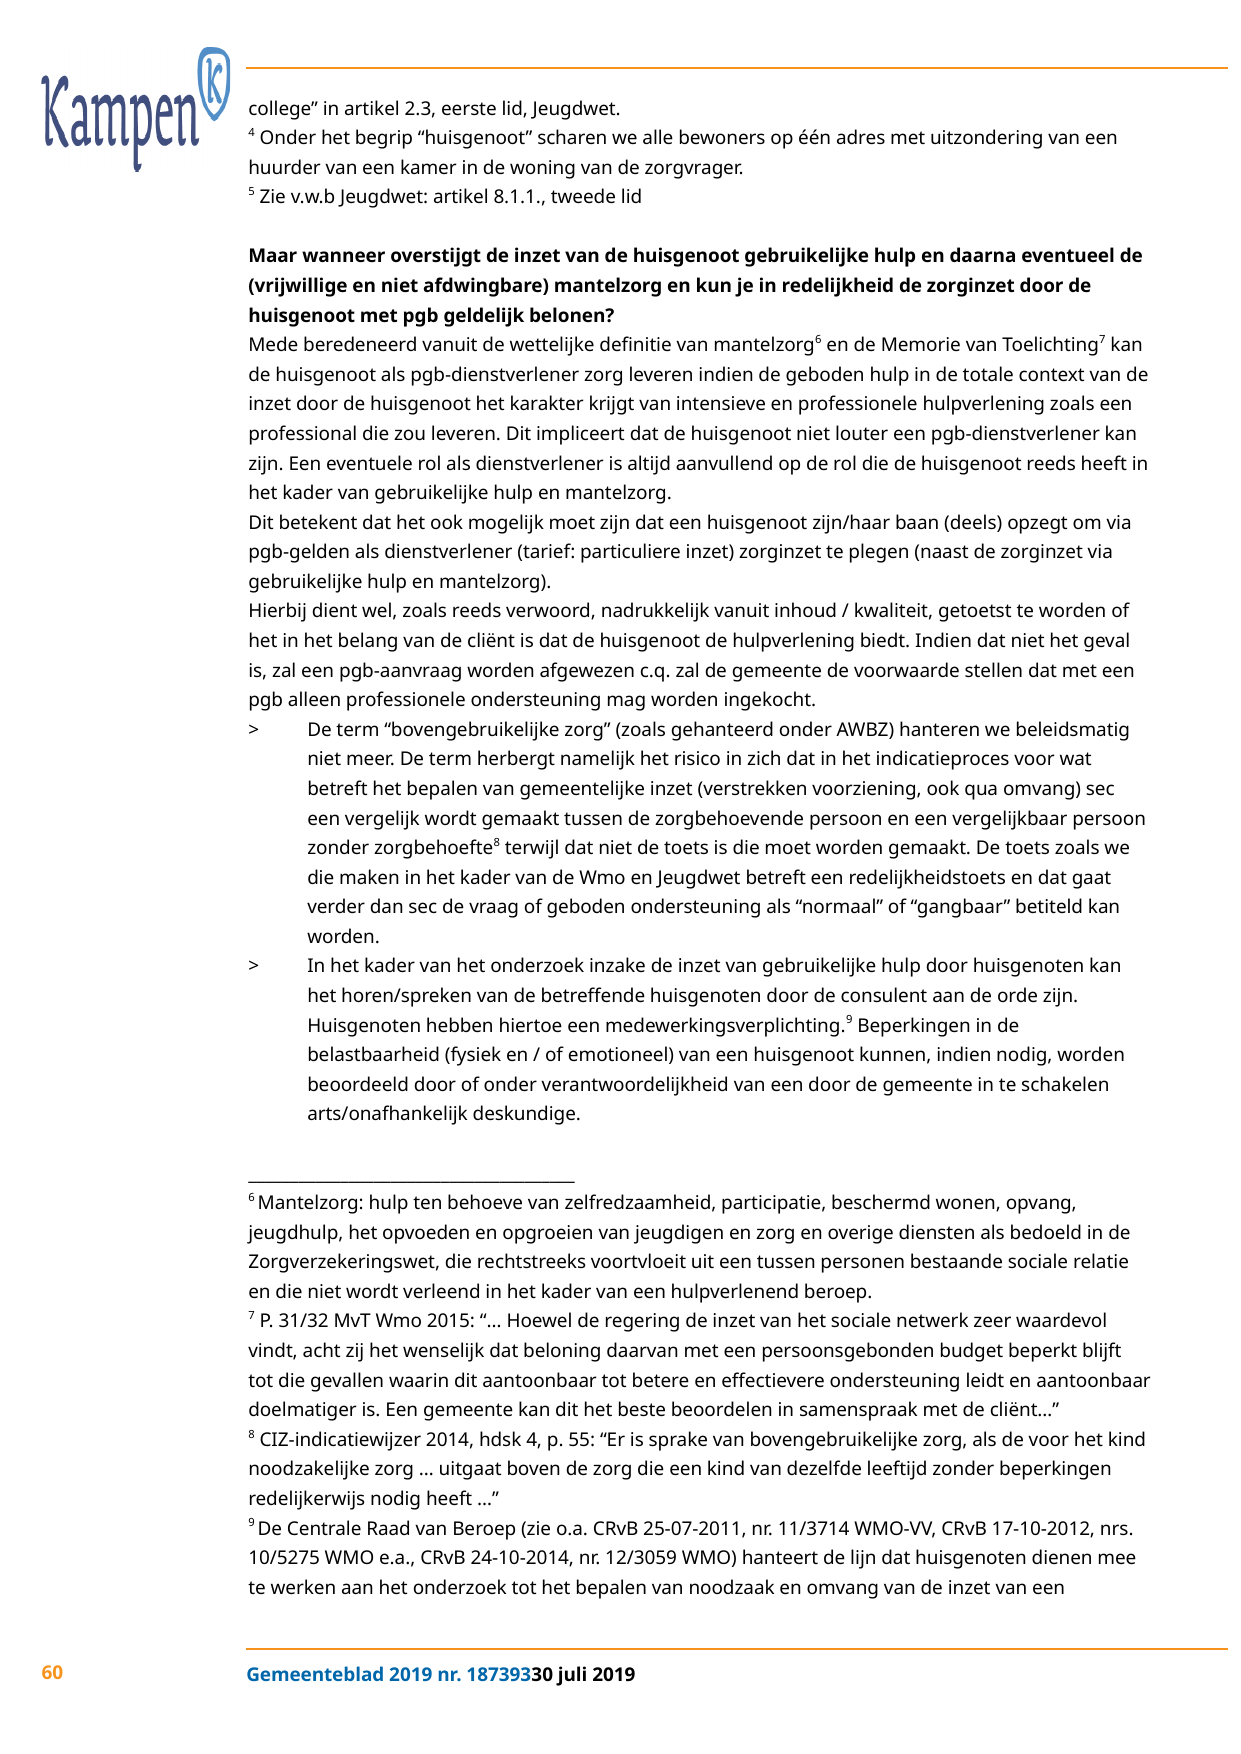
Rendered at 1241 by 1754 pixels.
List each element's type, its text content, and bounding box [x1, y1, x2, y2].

picture [41, 47, 231, 172]
text 5 Zie v.w.b Jeugdwet: artikel 8.1.1., tweede lid [248, 183, 1152, 209]
list In het kader van het onderzoek inzake de inzet van gebruikelijke hulp door huisgenoten kan het horen/spreken van de betreffende huisgenoten door de consulent aan de orde zijn. Huisgenoten hebben hiertoe een medewerkingsverplichting.9 Beperkingen in de belastbaarheid (fysiek en / of emotioneel) van een huisgenoot kunnen, indien nodig, worden beoordeeld door of onder verantwoordelijkheid van een door de gemeente in te schakelen arts/onafhankelijk deskundige. [248, 953, 1152, 1126]
text Maar wanneer overstijgt de inzet van de huisgenoot gebruikelijke hulp en daarna eventueel de (vrijwillige en niet afdwingbare) mantelzorg en kun je in redelijkheid de zorginzet door de huisgenoot met pgb geldelijk belonen? [248, 243, 1152, 328]
text 7 P. 31/32 MvT Wmo 2015: “… Hoewel de regering de inzet van het sociale netwerk zeer waardevol vindt, acht zij het wenselijk dat beloning daarvan met een persoonsgebonden budget beperkt blijft tot die gevallen waarin dit aantoonbaar tot betere en effectievere ondersteuning leidt en aantoonbaar doelmatiger is. Een gemeente kan dit het beste beoordelen in samenspraak met de cliënt…” [248, 1308, 1152, 1422]
text Mede beredeneerd vanuit de wettelijke definitie van mantelzorg6 en de Memorie van Toelichting7 kan de huisgenoot als pgb-dienstverlener zorg leveren indien de geboden hulp in de totale context van de inzet door de huisgenoot het karakter krijgt van intensieve en professionele hulpverlening zoals een professional die zou leveren. Dit impliceert dat de huisgenoot niet louter een pgb-dienstverlener kan zijn. Een eventuele rol als dienstverlener is altijd aanvullend op de rol die de huisgenoot reeds heeft in het kader van gebruikelijke hulp en mantelzorg. [248, 331, 1152, 505]
text 6 Mantelzorg: hulp ten behoeve van zelfredzaamheid, participatie, beschermd wonen, opvang, jeugdhulp, het opvoeden en opgroeien van jeugdigen en zorg en overige diensten als bedoeld in de Zorgverzekeringswet, die rechtstreeks voortvloeit uit een tussen personen bestaande sociale relatie en die niet wordt verleend in het kader van een hulpverlenend beroep. [248, 1189, 1152, 1304]
text 9 De Centrale Raad van Beroep (zie o.a. CRvB 25-07-2011, nr. 11/3714 WMO-VV, CRvB 17-10-2012, nrs. 10/5275 WMO e.a., CRvB 24-10-2014, nr. 12/3059 WMO) hanteert de lijn dat huisgenoten dienen mee te werken aan het onderzoek tot het bepalen van noodzaak en omvang van de inzet van een [248, 1515, 1152, 1600]
list De term “bovengebruikelijke zorg” (zoals gehanteerd onder AWBZ) hanteren we beleidsmatig niet meer. De term herbergt namelijk het risico in zich dat in het indicatieproces voor wat betreft het bepalen van gemeentelijke inzet (verstrekken voorziening, ook qua omvang) sec een vergelijk wordt gemaakt tussen de zorgbehoevende persoon en een vergelijkbaar persoon zonder zorgbehoefte8 terwijl dat niet de toets is die moet worden gemaakt. De toets zoals we die maken in het kader van de Wmo en Jeugdwet betreft een redelijkheidstoets en dat gaat verder dan sec de vraag of geboden ondersteuning als “normaal” of “gangbaar” betiteld kan worden. [248, 716, 1152, 949]
text _______________________________________ [248, 1160, 1152, 1186]
text 8 CIZ-indicatiewijzer 2014, hdsk 4, p. 55: “Er is sprake van bovengebruikelijke zorg, als de voor het kind noodzakelijke zorg … uitgaat boven de zorg die een kind van dezelfde leeftijd zonder beperkingen redelijkerwijs nodig heeft …” [248, 1426, 1152, 1511]
text Dit betekent dat het ook mogelijk moet zijn dat een huisgenoot zijn/haar baan (deels) opzegt om via pgb-gelden als dienstverlener (tarief: particuliere inzet) zorginzet te plegen (naast de zorginzet via gebruikelijke hulp en mantelzorg). [248, 509, 1152, 594]
text Hierbij dient wel, zoals reeds verwoord, nadrukkelijk vanuit inhoud / kwaliteit, getoetst te worden of het in het belang van de cliënt is dat de huisgenoot de hulpverlening biedt. Indien dat niet het geval is, zal een pgb-aanvraag worden afgewezen c.q. zal de gemeente de voorwaarde stellen dat met een pgb alleen professionele ondersteuning mag worden ingekocht. [248, 598, 1152, 712]
text college” in artikel 2.3, eerste lid, Jeugdwet. [248, 95, 1152, 121]
text 4 Onder het begrip “huisgenoot” scharen we alle bewoners op één adres met uitzondering van een huurder van een kamer in de woning van de zorgvrager. [248, 124, 1152, 180]
